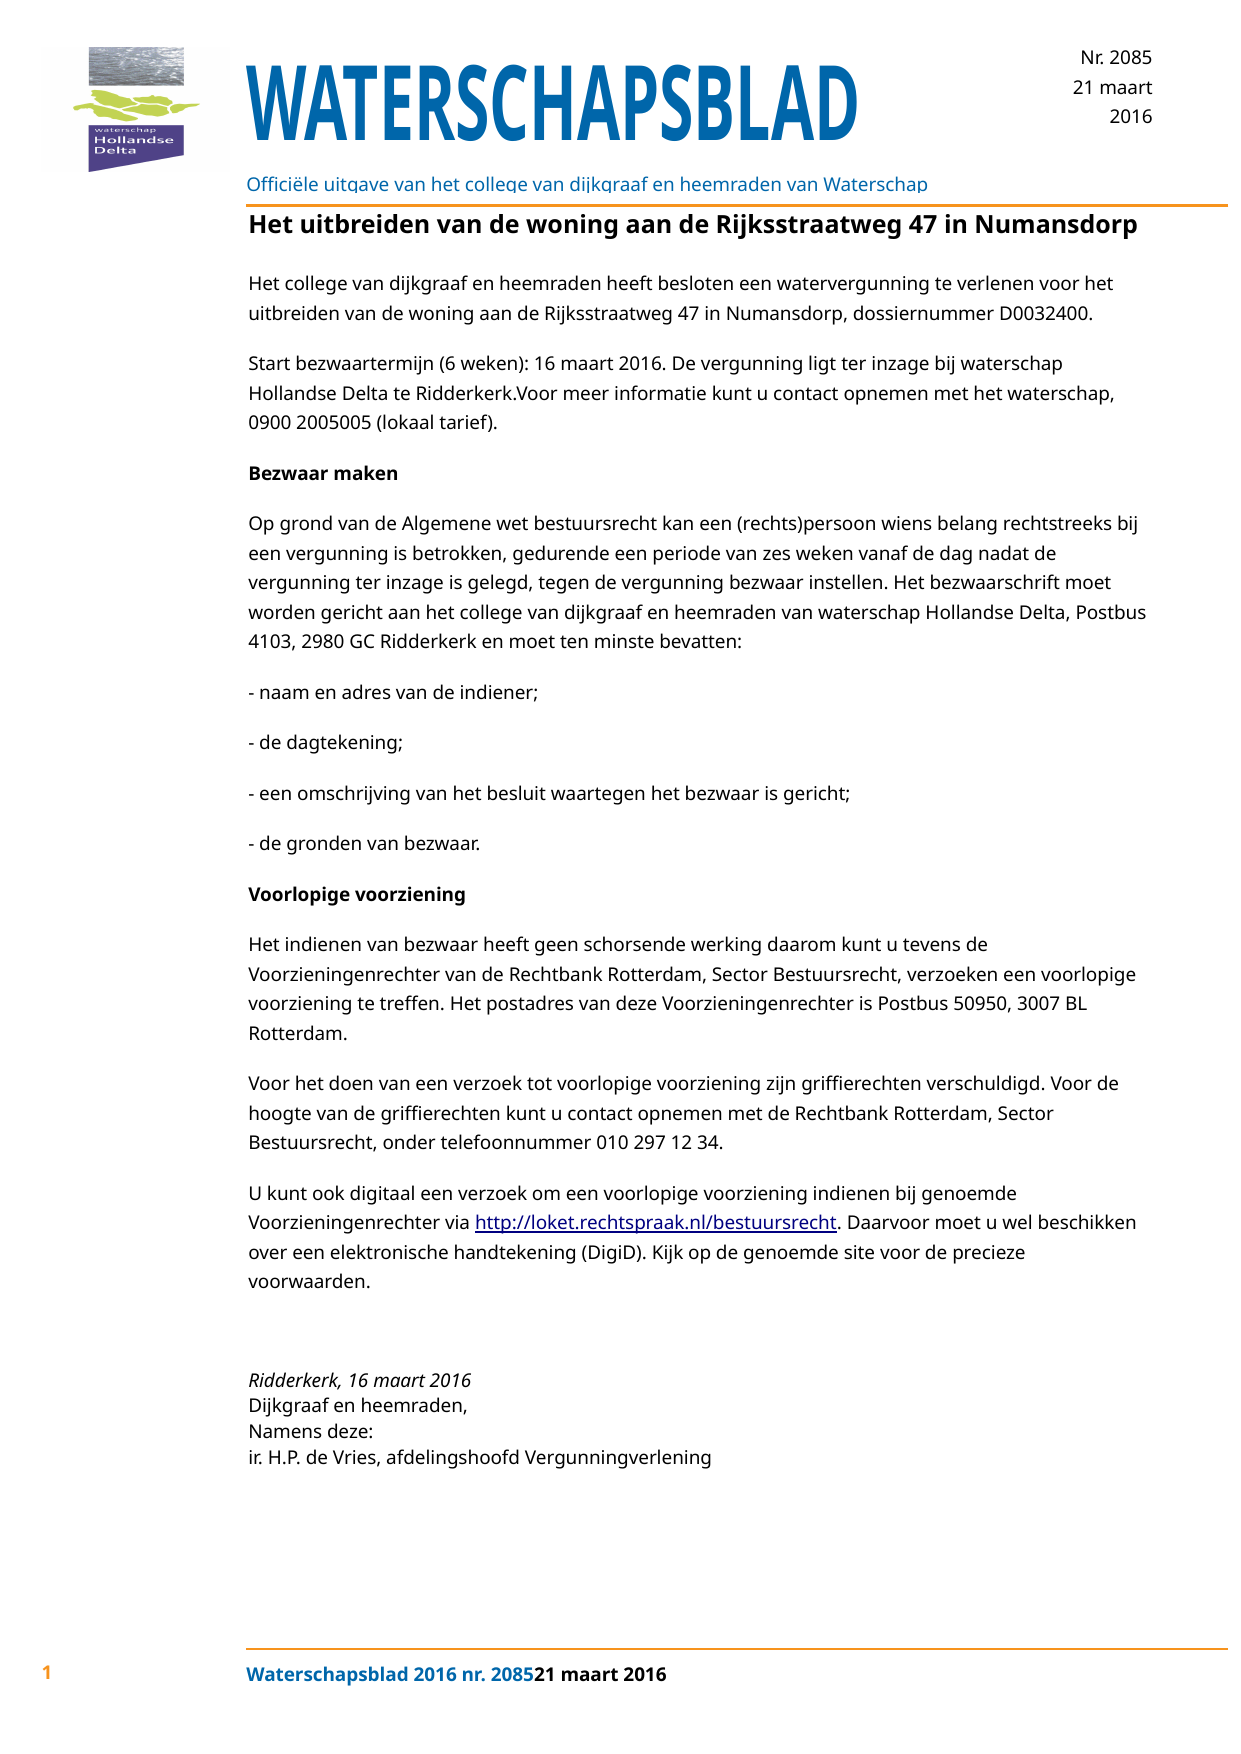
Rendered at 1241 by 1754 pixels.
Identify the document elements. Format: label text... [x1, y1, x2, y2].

text Ridderkerk, 16 maart 2016 [248, 1367, 1152, 1393]
text Het indienen van bezwaar heeft geen schorsende werking daarom kunt u tevens de Voorzieningenrechter van de Rechtbank Rotterdam, Sector Bestuursrecht, verzoeken een voorlopige voorziening te treffen. Het postadres van deze Voorzieningenrechter is Postbus 50950, 3007 BL Rotterdam. [248, 931, 1152, 1046]
text U kunt ook digitaal een verzoek om een voorlopige voorziening indienen bij genoemde Voorzieningenrechter via http://loket.rechtspraak.nl/bestuursrecht. Daarvoor moet u wel beschikken over een elektronische handtekening (DigiD). Kijk op de genoemde site voor de precieze voorwaarden. [248, 1180, 1152, 1294]
text Het college van dijkgraaf en heemraden heeft besloten een watervergunning te verlenen voor het uitbreiden van de woning aan de Rijksstraatweg 47 in Numansdorp, dossiernummer D0032400. [248, 270, 1152, 326]
text Bezwaar maken [248, 460, 1152, 486]
picture [41, 47, 231, 172]
text - de dagtekening; [248, 729, 1152, 755]
text Voor het doen van een verzoek tot voorlopige voorziening zijn griffierechten verschuldigd. Voor de hoogte van de griffierechten kunt u contact opnemen met de Rechtbank Rotterdam, Sector Bestuursrecht, onder telefoonnummer 010 297 12 34. [248, 1070, 1152, 1155]
text - een omschrijving van het besluit waartegen het bezwaar is gericht; [248, 780, 1152, 806]
text Voorlopige voorziening [248, 881, 1152, 906]
text - de gronden van bezwaar. [248, 830, 1152, 856]
text Namens deze: [248, 1418, 1152, 1444]
text - naam en adres van de indiener; [248, 679, 1152, 705]
text Dijkgraaf en heemraden, [248, 1393, 1152, 1418]
text Het uitbreiden van de woning aan de Rijksstraatweg 47 in Numansdorp [248, 207, 1152, 241]
text ir. H.P. de Vries, afdelingshoofd Vergunningverlening [248, 1444, 1152, 1470]
text Op grond van de Algemene wet bestuursrecht kan een (rechts)persoon wiens belang rechtstreeks bij een vergunning is betrokken, gedurende een periode van zes weken vanaf de dag nadat de vergunning ter inzage is gelegd, tegen de vergunning bezwaar instellen. Het bezwaarschrift moet worden gericht aan het college van dijkgraaf en heemraden van waterschap Hollandse Delta, Postbus 4103, 2980 GC Ridderkerk en moet ten minste bevatten: [248, 510, 1152, 654]
text Start bezwaartermijn (6 weken): 16 maart 2016. De vergunning ligt ter inzage bij waterschap Hollandse Delta te Ridderkerk.Voor meer informatie kunt u contact opnemen met het waterschap, 0900 2005005 (lokaal tarief). [248, 350, 1152, 435]
